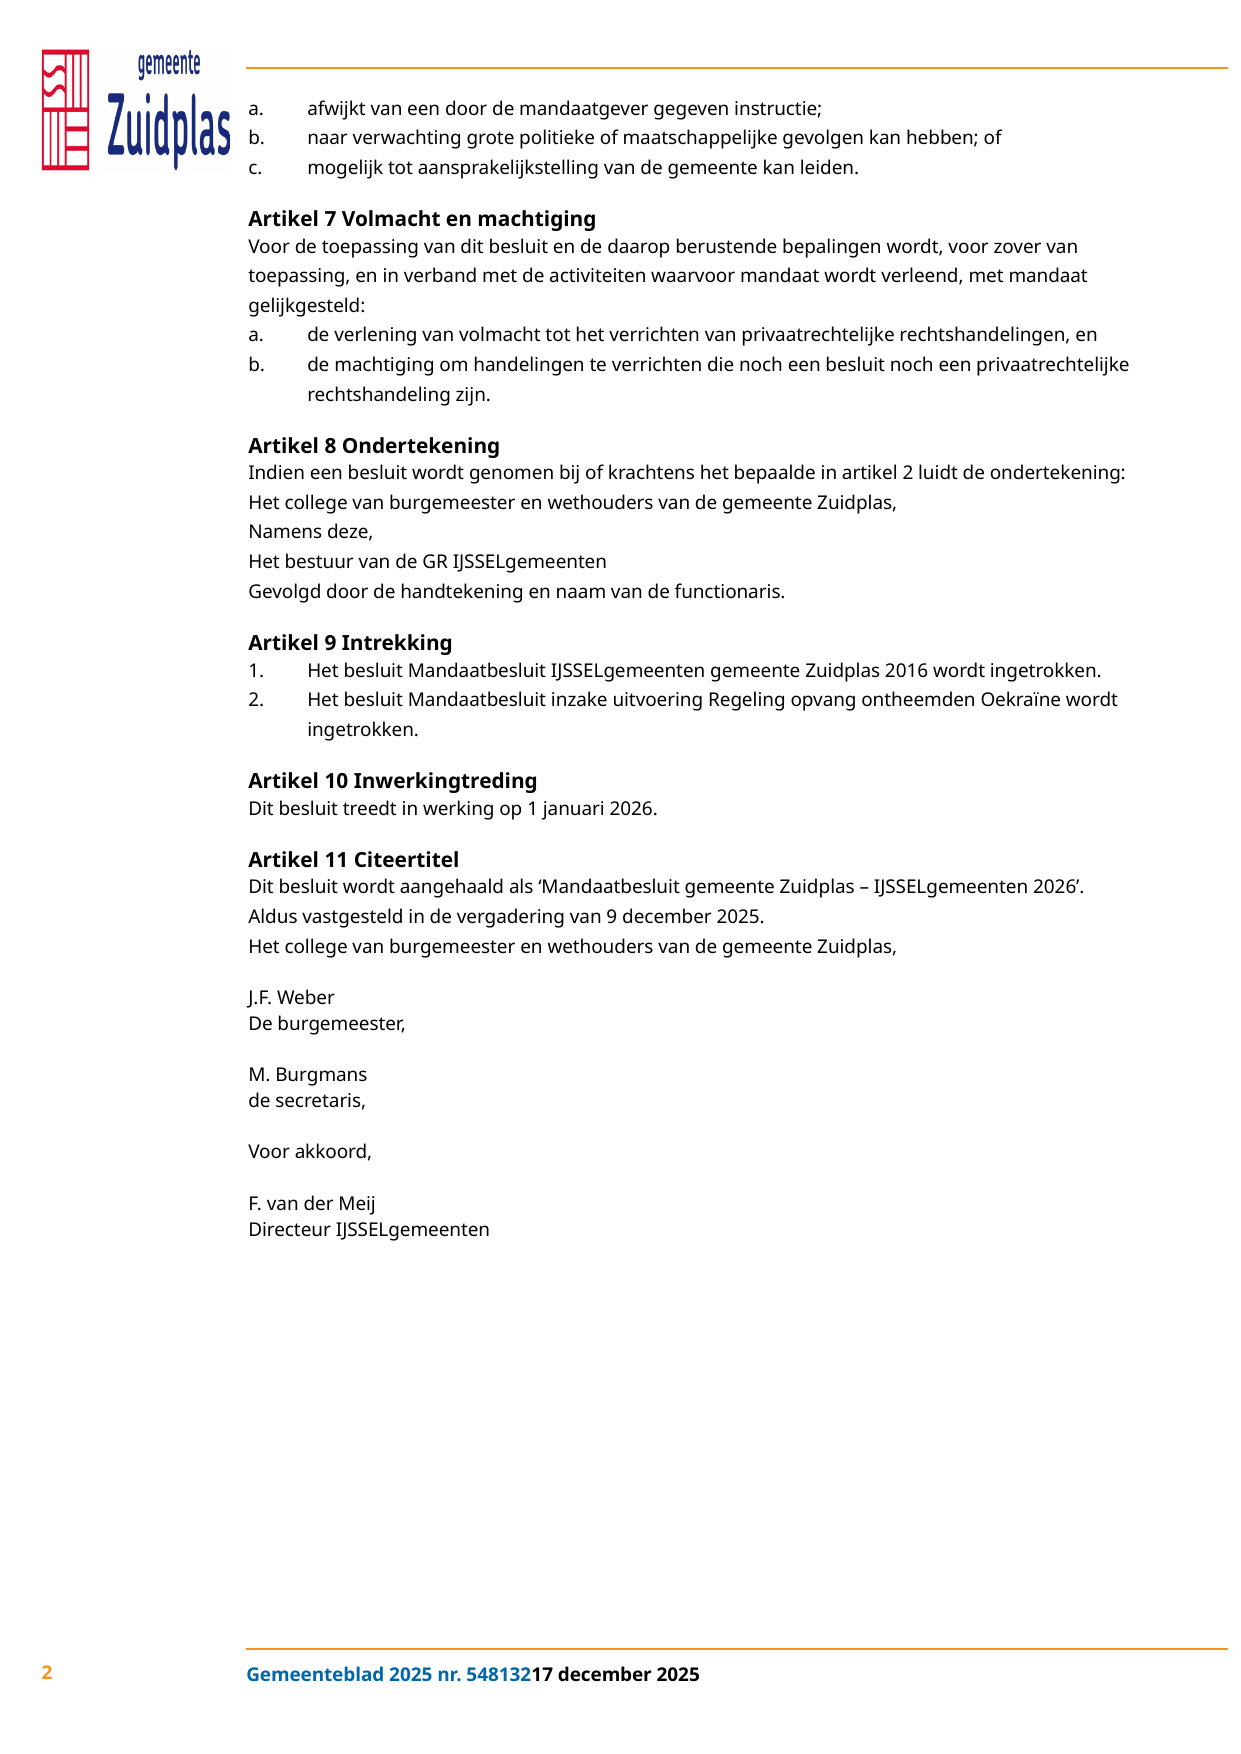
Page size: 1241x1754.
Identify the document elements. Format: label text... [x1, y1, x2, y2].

text Gevolgd door de handtekening en naam van de functionaris. [248, 578, 1152, 604]
text Artikel 11 Citeertitel [248, 845, 1152, 874]
text Artikel 7 Volmacht en machtiging [248, 204, 1152, 233]
list de verlening van volmacht tot het verrichten van privaatrechtelijke rechtshandelingen, en [248, 322, 1152, 347]
text J.F. Weber [248, 984, 1152, 1010]
text Artikel 8 Ondertekening [248, 431, 1152, 459]
picture [41, 47, 231, 172]
list de machtiging om handelingen te verrichten die noch een besluit noch een privaatrechtelijke rechtshandeling zijn. [248, 351, 1152, 406]
text de secretaris, [248, 1087, 1152, 1113]
text Het bestuur van de GR IJSSELgemeenten [248, 548, 1152, 574]
text Het college van burgemeester en wethouders van de gemeente Zuidplas, [248, 933, 1152, 958]
text Voor de toepassing van dit besluit en de daarop berustende bepalingen wordt, voor zover van toepassing, en in verband met de activiteiten waarvoor mandaat wordt verleend, met mandaat gelijkgesteld: [248, 233, 1152, 318]
text De burgemeester, [248, 1010, 1152, 1036]
list Het besluit Mandaatbesluit inzake uitvoering Regeling opvang ontheemden Oekraïne wordt ingetrokken. [248, 686, 1152, 742]
text F. van der Meij [248, 1190, 1152, 1216]
text Namens deze, [248, 519, 1152, 544]
text Artikel 9 Intrekking [248, 628, 1152, 657]
text Voor akkoord, [248, 1139, 1152, 1164]
text Dit besluit treedt in werking op 1 januari 2026. [248, 795, 1152, 821]
text Dit besluit wordt aangehaald als ‘Mandaatbesluit gemeente Zuidplas – IJSSELgemeenten 2026’. [248, 874, 1152, 899]
text M. Burgmans [248, 1061, 1152, 1087]
text Aldus vastgesteld in de vergadering van 9 december 2025. [248, 903, 1152, 929]
text Artikel 10 Inwerkingtreding [248, 766, 1152, 795]
text Indien een besluit wordt genomen bij of krachtens het bepaalde in artikel 2 luidt de ondertekening: [248, 459, 1152, 485]
text Directeur IJSSELgemeenten [248, 1216, 1152, 1242]
list afwijkt van een door de mandaatgever gegeven instructie; [248, 95, 1152, 121]
list Het besluit Mandaatbesluit IJSSELgemeenten gemeente Zuidplas 2016 wordt ingetrokken. [248, 657, 1152, 682]
text Het college van burgemeester en wethouders van de gemeente Zuidplas, [248, 489, 1152, 515]
list naar verwachting grote politieke of maatschappelijke gevolgen kan hebben; of [248, 124, 1152, 150]
list mogelijk tot aansprakelijkstelling van de gemeente kan leiden. [248, 154, 1152, 180]
